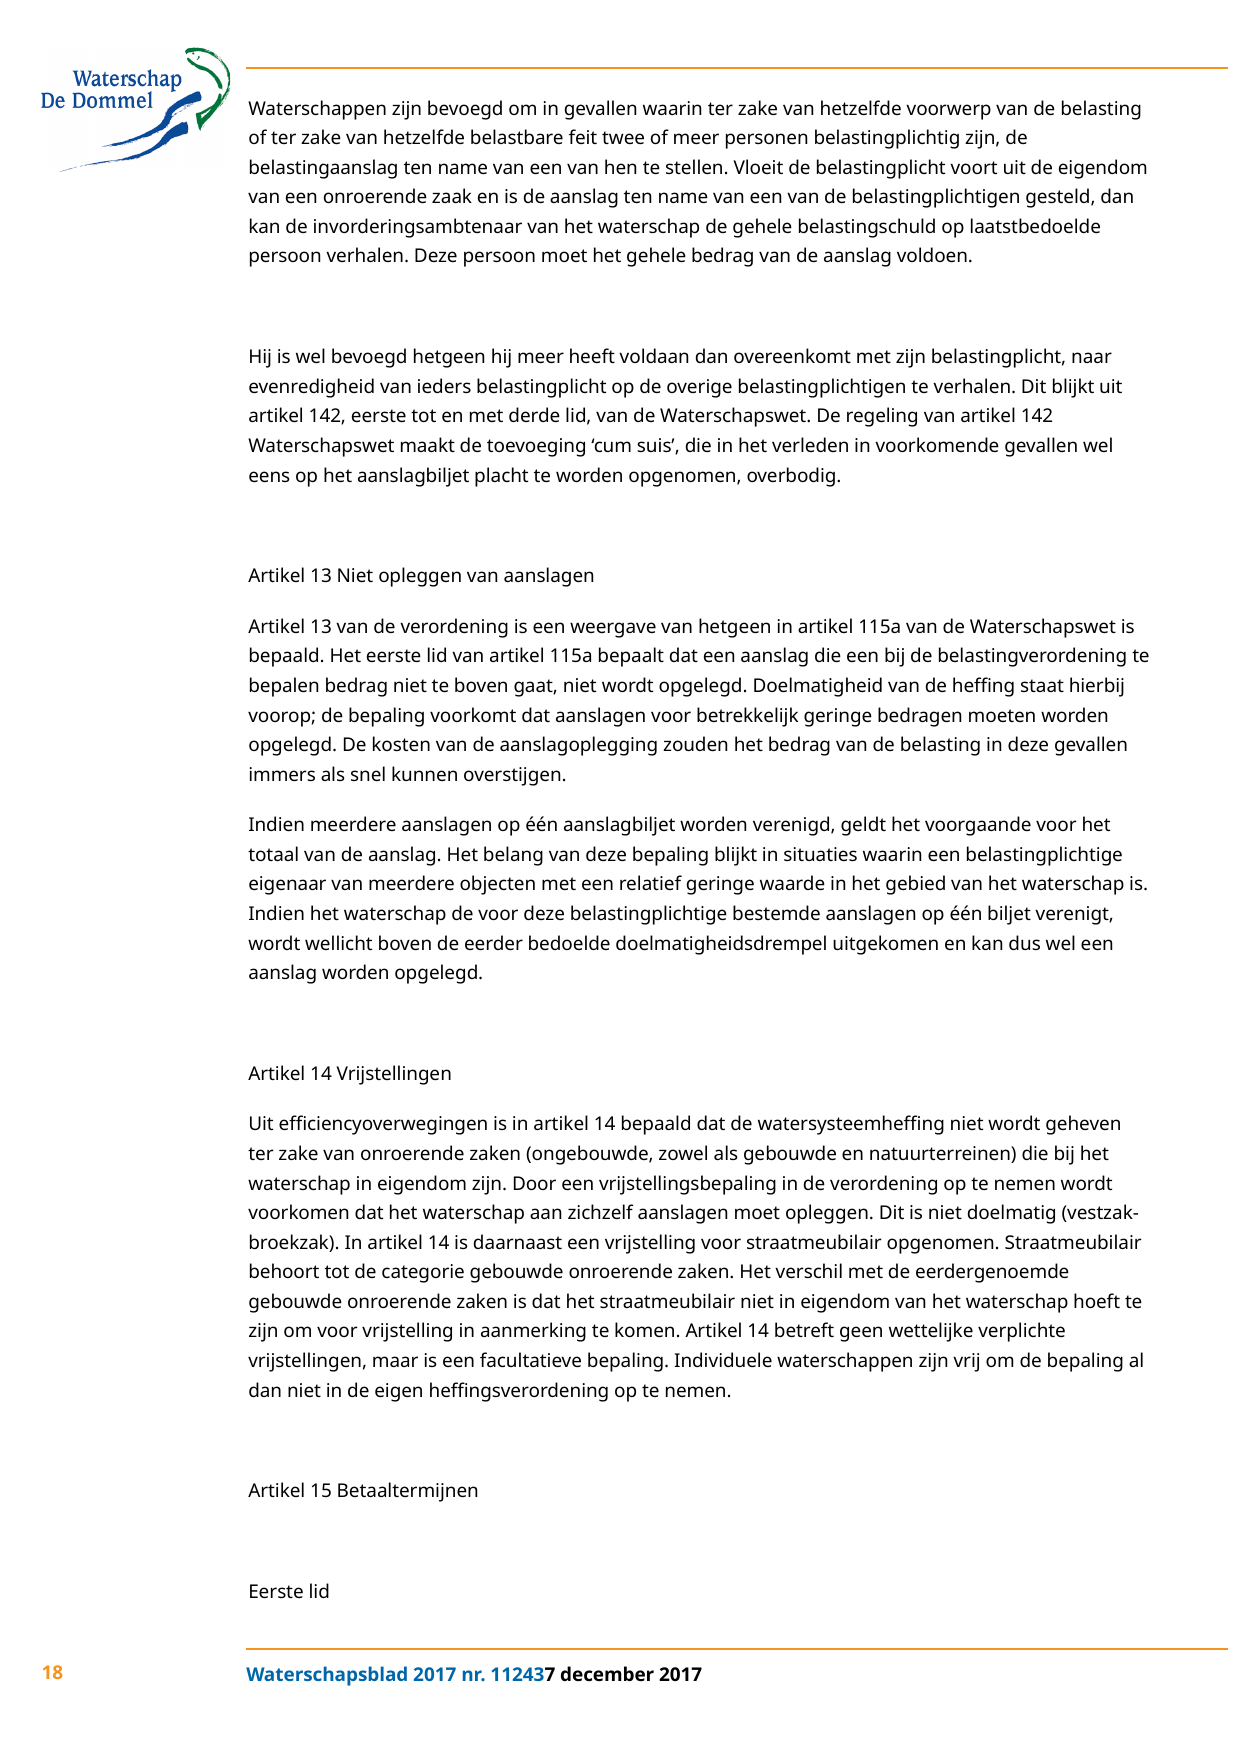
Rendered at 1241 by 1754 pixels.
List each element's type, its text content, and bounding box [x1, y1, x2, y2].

picture [41, 47, 231, 172]
text Uit efficiencyoverwegingen is in artikel 14 bepaald dat de watersysteemheffing niet wordt geheven ter zake van onroerende zaken (ongebouwde, zowel als gebouwde en natuurterreinen) die bij het waterschap in eigendom zijn. Door een vrijstellingsbepaling in de verordening op te nemen wordt voorkomen dat het waterschap aan zichzelf aanslagen moet opleggen. Dit is niet doelmatig (vestzak-broekzak). In artikel 14 is daarnaast een vrijstelling voor straatmeubilair opgenomen. Straatmeubilair behoort tot de categorie gebouwde onroerende zaken. Het verschil met de eerdergenoemde gebouwde onroerende zaken is dat het straatmeubilair niet in eigendom van het waterschap hoeft te zijn om voor vrijstelling in aanmerking te komen. Artikel 14 betreft geen wettelijke verplichte vrijstellingen, maar is een facultatieve bepaling. Individuele waterschappen zijn vrij om de bepaling al dan niet in de eigen heffingsverordening op te nemen. [248, 1111, 1152, 1403]
text Artikel 14 Vrijstellingen [248, 1060, 1152, 1086]
text Waterschappen zijn bevoegd om in gevallen waarin ter zake van hetzelfde voorwerp van de belasting of ter zake van hetzelfde belastbare feit twee of meer personen belastingplichtig zijn, de belastingaanslag ten name van een van hen te stellen. Vloeit de belastingplicht voort uit de eigendom van een onroerende zaak en is de aanslag ten name van een van de belastingplichtigen gesteld, dan kan de invorderingsambtenaar van het waterschap de gehele belastingschuld op laatstbedoelde persoon verhalen. Deze persoon moet het gehele bedrag van de aanslag voldoen. [248, 95, 1152, 268]
text Artikel 15 Betaaltermijnen [248, 1478, 1152, 1503]
text Indien meerdere aanslagen op één aanslagbiljet worden verenigd, geldt het voorgaande voor het totaal van de aanslag. Het belang van deze bepaling blijkt in situaties waarin een belastingplichtige eigenaar van meerdere objecten met een relatief geringe waarde in het gebied van het waterschap is. Indien het waterschap de voor deze belastingplichtige bestemde aanslagen op één biljet verenigt, wordt wellicht boven de eerder bedoelde doelmatigheidsdrempel uitgekomen en kan dus wel een aanslag worden opgelegd. [248, 811, 1152, 985]
text Artikel 13 van de verordening is een weergave van hetgeen in artikel 115a van de Waterschapswet is bepaald. Het eerste lid van artikel 115a bepaalt dat een aanslag die een bij de belastingverordening te bepalen bedrag niet te boven gaat, niet wordt opgelegd. Doelmatigheid van de heffing staat hierbij voorop; de bepaling voorkomt dat aanslagen voor betrekkelijk geringe bedragen moeten worden opgelegd. De kosten van de aanslagoplegging zouden het bedrag van de belasting in deze gevallen immers als snel kunnen overstijgen. [248, 613, 1152, 787]
text Artikel 13 Niet opleggen van aanslagen [248, 563, 1152, 588]
text Eerste lid [248, 1578, 1152, 1604]
text Hij is wel bevoegd hetgeen hij meer heeft voldaan dan overeenkomt met zijn belastingplicht, naar evenredigheid van ieders belastingplicht op de overige belastingplichtigen te verhalen. Dit blijkt uit artikel 142, eerste tot en met derde lid, van de Waterschapswet. De regeling van artikel 142 Waterschapswet maakt de toevoeging ‘cum suis’, die in het verleden in voorkomende gevallen wel eens op het aanslagbiljet placht te worden opgenomen, overbodig. [248, 343, 1152, 488]
